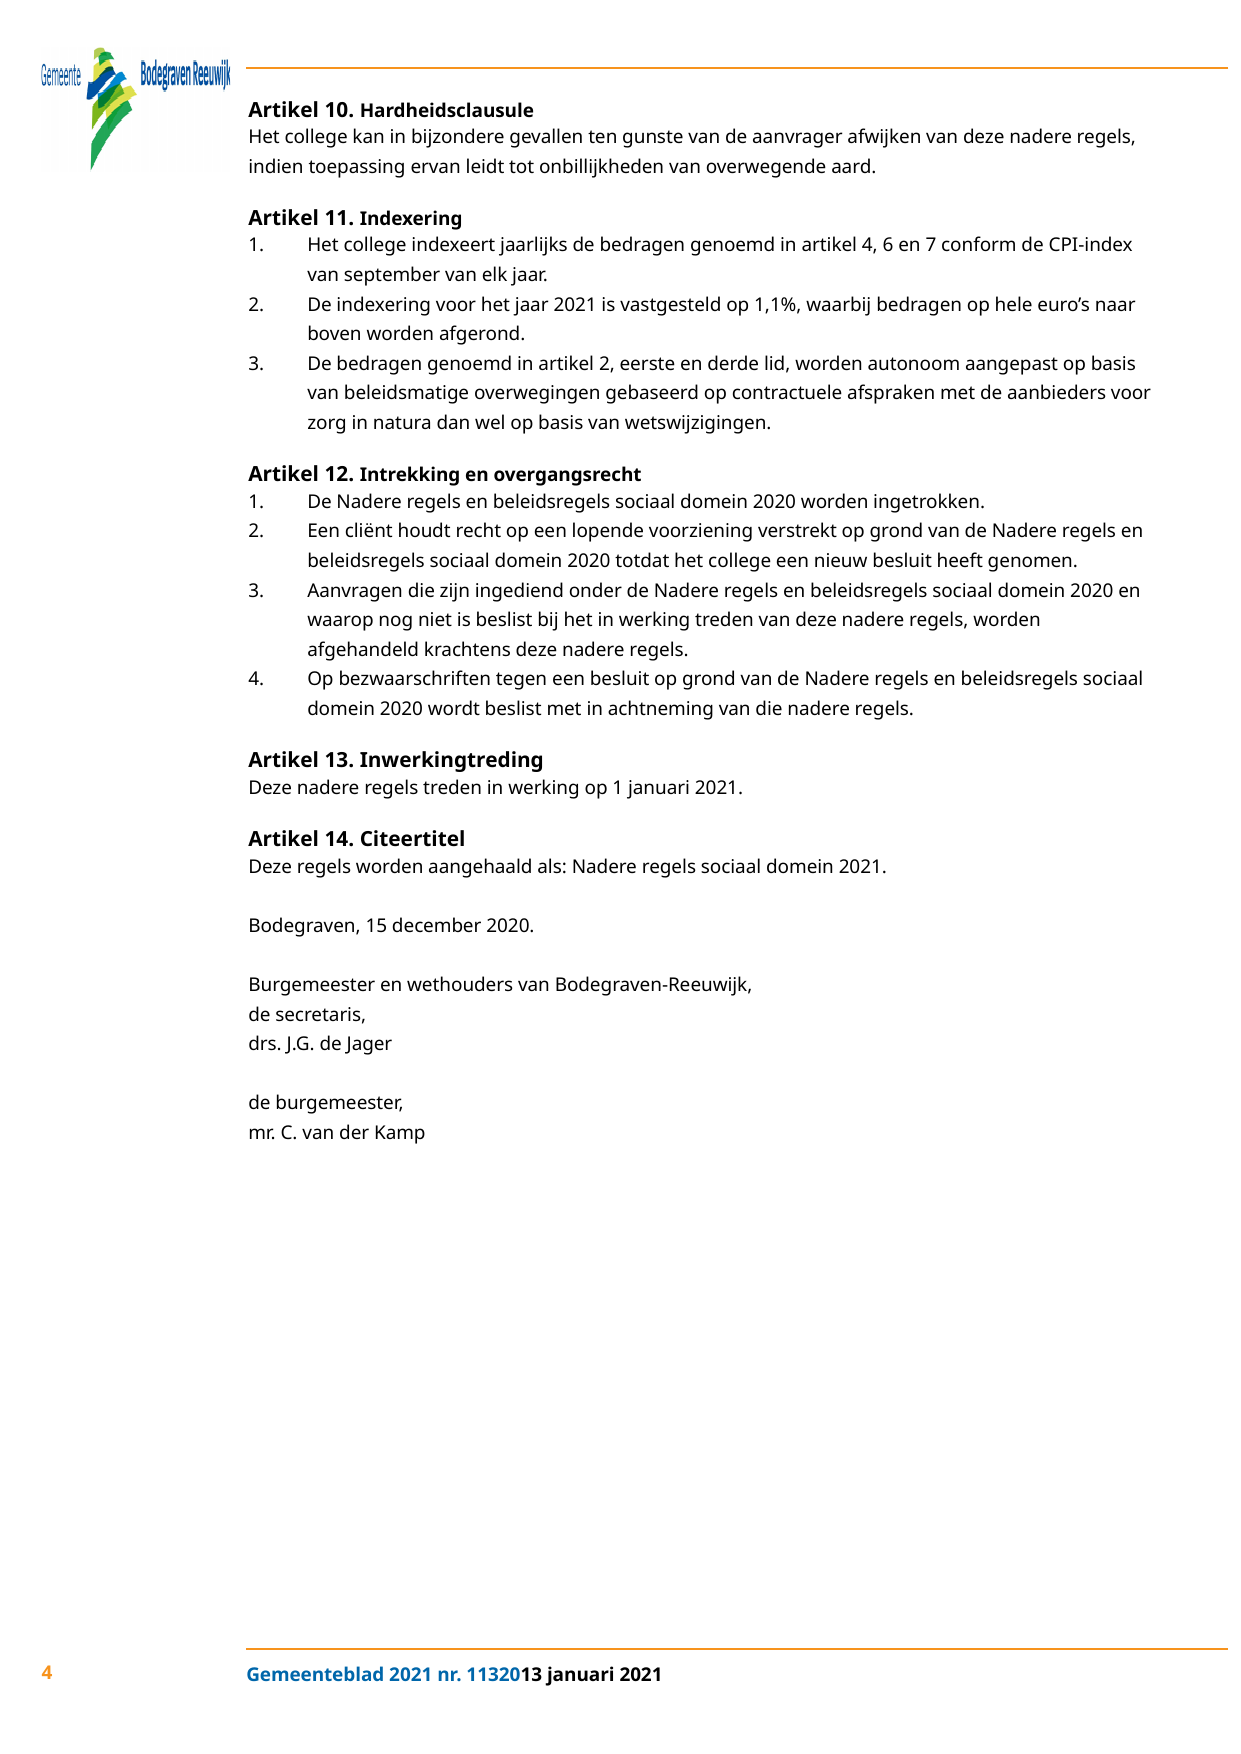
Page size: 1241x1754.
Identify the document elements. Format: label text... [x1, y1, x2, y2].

list Een cliënt houdt recht op een lopende voorziening verstrekt op grond van de Nadere regels en beleidsregels sociaal domein 2020 totdat het college een nieuw besluit heeft genomen. [248, 518, 1152, 573]
text Artikel 14. Citeertitel [248, 824, 1152, 853]
text Burgemeester en wethouders van Bodegraven-Reeuwijk, [248, 971, 1152, 997]
list Het college indexeert jaarlijks de bedragen genoemd in artikel 4, 6 en 7 conform de CPI-index van september van elk jaar. [248, 232, 1152, 287]
text de secretaris, [248, 1001, 1152, 1026]
text mr. C. van der Kamp [248, 1119, 1152, 1145]
list De indexering voor het jaar 2021 is vastgesteld op 1,1%, waarbij bedragen op hele euro’s naar boven worden afgerond. [248, 291, 1152, 346]
text de burgemeester, [248, 1089, 1152, 1115]
text Artikel 12. Intrekking en overgangsrecht [248, 459, 1152, 488]
text Het college kan in bijzondere gevallen ten gunste van de aanvrager afwijken van deze nadere regels, indien toepassing ervan leidt tot onbillijkheden van overwegende aard. [248, 123, 1152, 178]
text Artikel 13. Inwerkingtreding [248, 746, 1152, 774]
list De bedragen genoemd in artikel 2, eerste en derde lid, worden autonoom aangepast op basis van beleidsmatige overwegingen gebaseerd op contractuele afspraken met de aanbieders voor zorg in natura dan wel op basis van wetswijzigingen. [248, 350, 1152, 435]
text drs. J.G. de Jager [248, 1030, 1152, 1056]
list Op bezwaarschriften tegen een besluit op grond van de Nadere regels en beleidsregels sociaal domein 2020 wordt beslist met in achtneming van die nadere regels. [248, 666, 1152, 721]
text Deze nadere regels treden in werking op 1 januari 2021. [248, 774, 1152, 800]
text Artikel 10. Hardheidsclausule [248, 95, 1152, 123]
list De Nadere regels en beleidsregels sociaal domein 2020 worden ingetrokken. [248, 488, 1152, 514]
text Bodegraven, 15 december 2020. [248, 912, 1152, 938]
text Artikel 11. Indexering [248, 203, 1152, 232]
text Deze regels worden aangehaald als: Nadere regels sociaal domein 2021. [248, 853, 1152, 878]
list Aanvragen die zijn ingediend onder de Nadere regels en beleidsregels sociaal domein 2020 en waarop nog niet is beslist bij het in werking treden van deze nadere regels, worden afgehandeld krachtens deze nadere regels. [248, 577, 1152, 662]
picture [41, 47, 231, 172]
